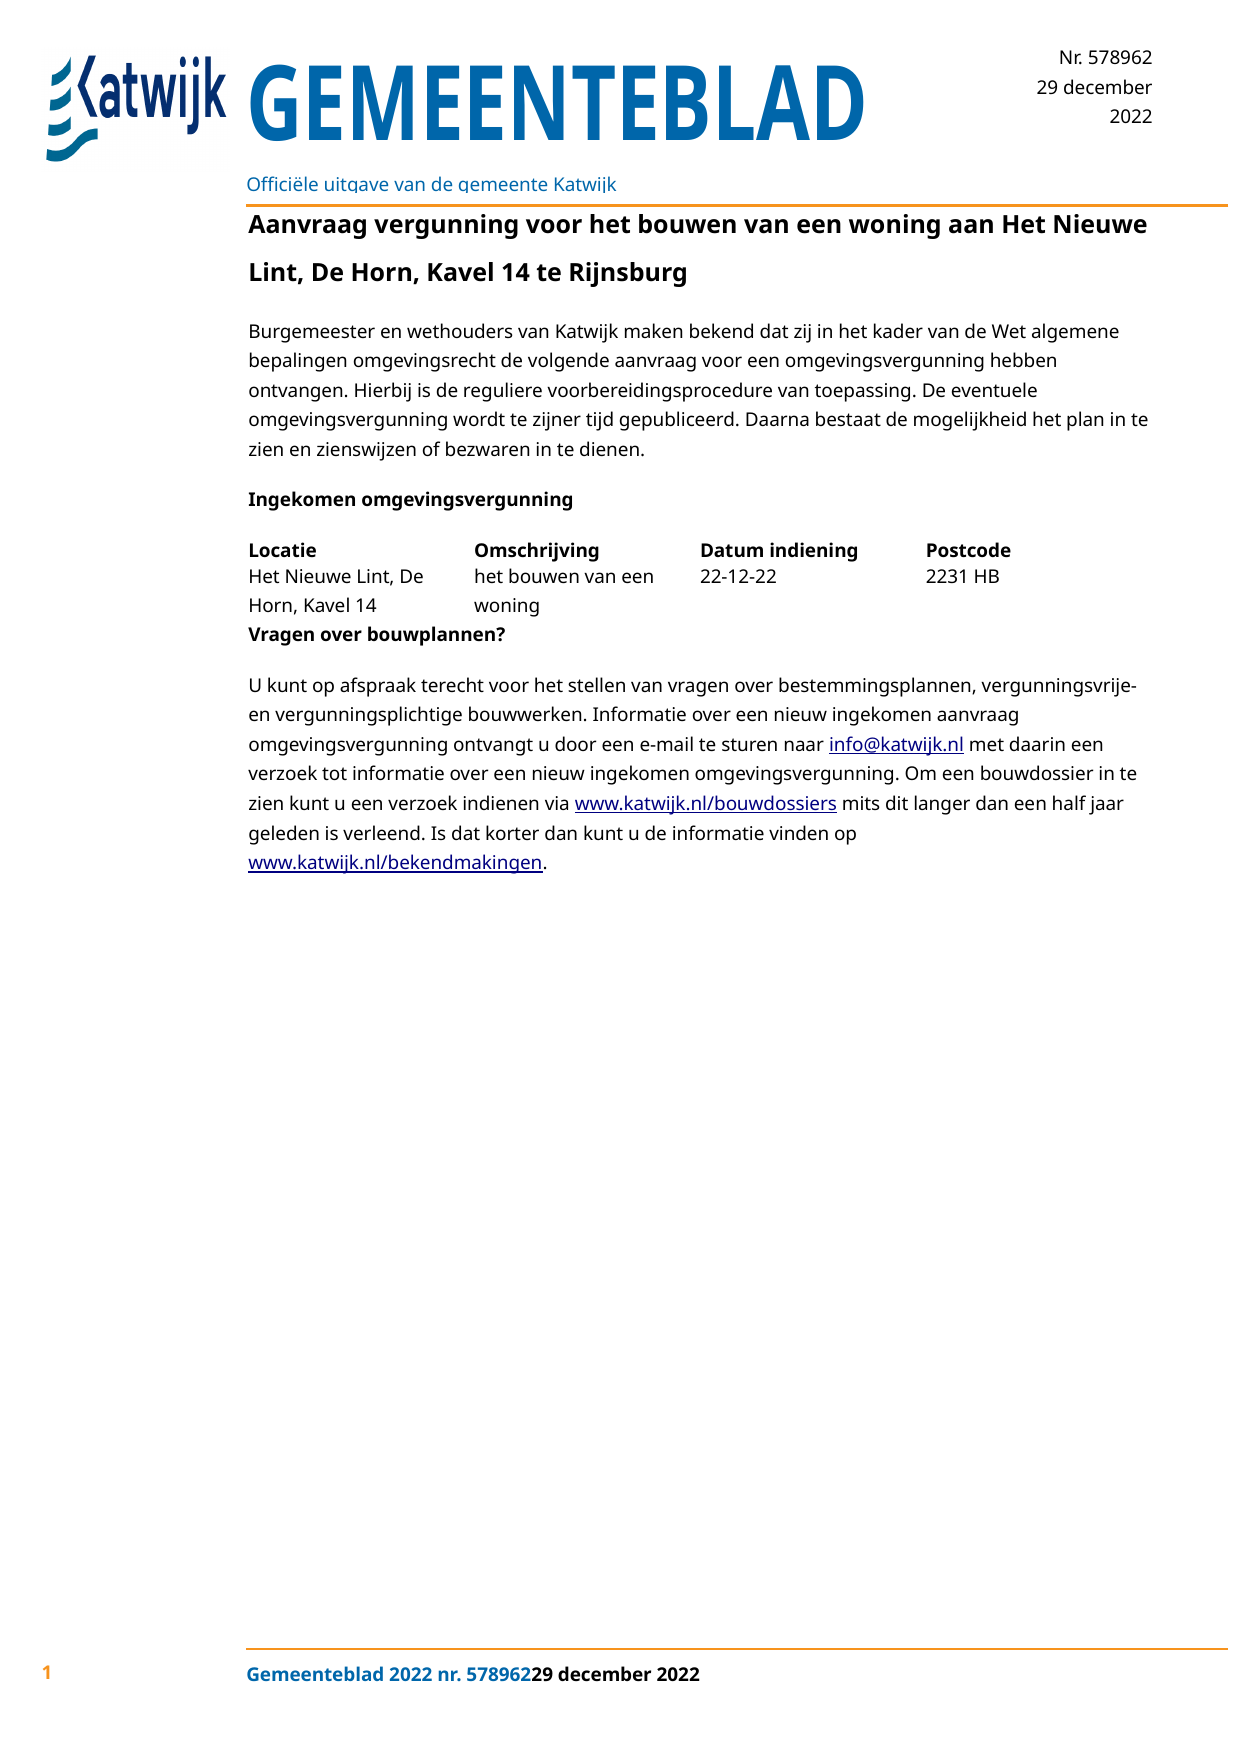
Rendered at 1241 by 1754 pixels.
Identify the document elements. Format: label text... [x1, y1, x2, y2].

table_cell het bouwen van een woning [474, 563, 700, 618]
table_cell 2231 HB [926, 563, 1152, 618]
table_header Datum indiening [700, 537, 926, 563]
text Ingekomen omgevingsvergunning [248, 487, 1152, 512]
table_cell Het Nieuwe Lint, De Horn, Kavel 14 [248, 563, 474, 618]
text Vragen over bouwplannen? [248, 621, 1152, 647]
text Burgemeester en wethouders van Katwijk maken bekend dat zij in het kader van de Wet algemene bepalingen omgevingsrecht de volgende aanvraag voor een omgevingsvergunning hebben ontvangen. Hierbij is de reguliere voorbereidingsprocedure van toepassing. De eventuele omgevingsvergunning wordt te zijner tijd gepubliceerd. Daarna bestaat de mogelijkheid het plan in te zien en zienswijzen of bezwaren in te dienen. [248, 318, 1152, 462]
table_header Locatie [248, 537, 474, 563]
table_header Postcode [926, 537, 1152, 563]
text Aanvraag vergunning voor het bouwen van een woning aan Het Nieuwe Lint, De Horn, Kavel 14 te Rijnsburg [248, 207, 1152, 288]
table_header Omschrijving [474, 537, 700, 563]
picture [41, 47, 231, 172]
text U kunt op afspraak terecht voor het stellen van vragen over bestemmingsplannen, vergunningsvrije- en vergunningsplichtige bouwwerken. Informatie over een nieuw ingekomen aanvraag omgevingsvergunning ontvangt u door een e-mail te sturen naar info@katwijk.nl met daarin een verzoek tot informatie over een nieuw ingekomen omgevingsvergunning. Om een bouwdossier in te zien kunt u een verzoek indienen via www.katwijk.nl/bouwdossiers mits dit langer dan een half jaar geleden is verleend. Is dat korter dan kunt u de informatie vinden op www.katwijk.nl/bekendmakingen. [248, 672, 1152, 875]
table_cell 22-12-22 [700, 563, 926, 618]
